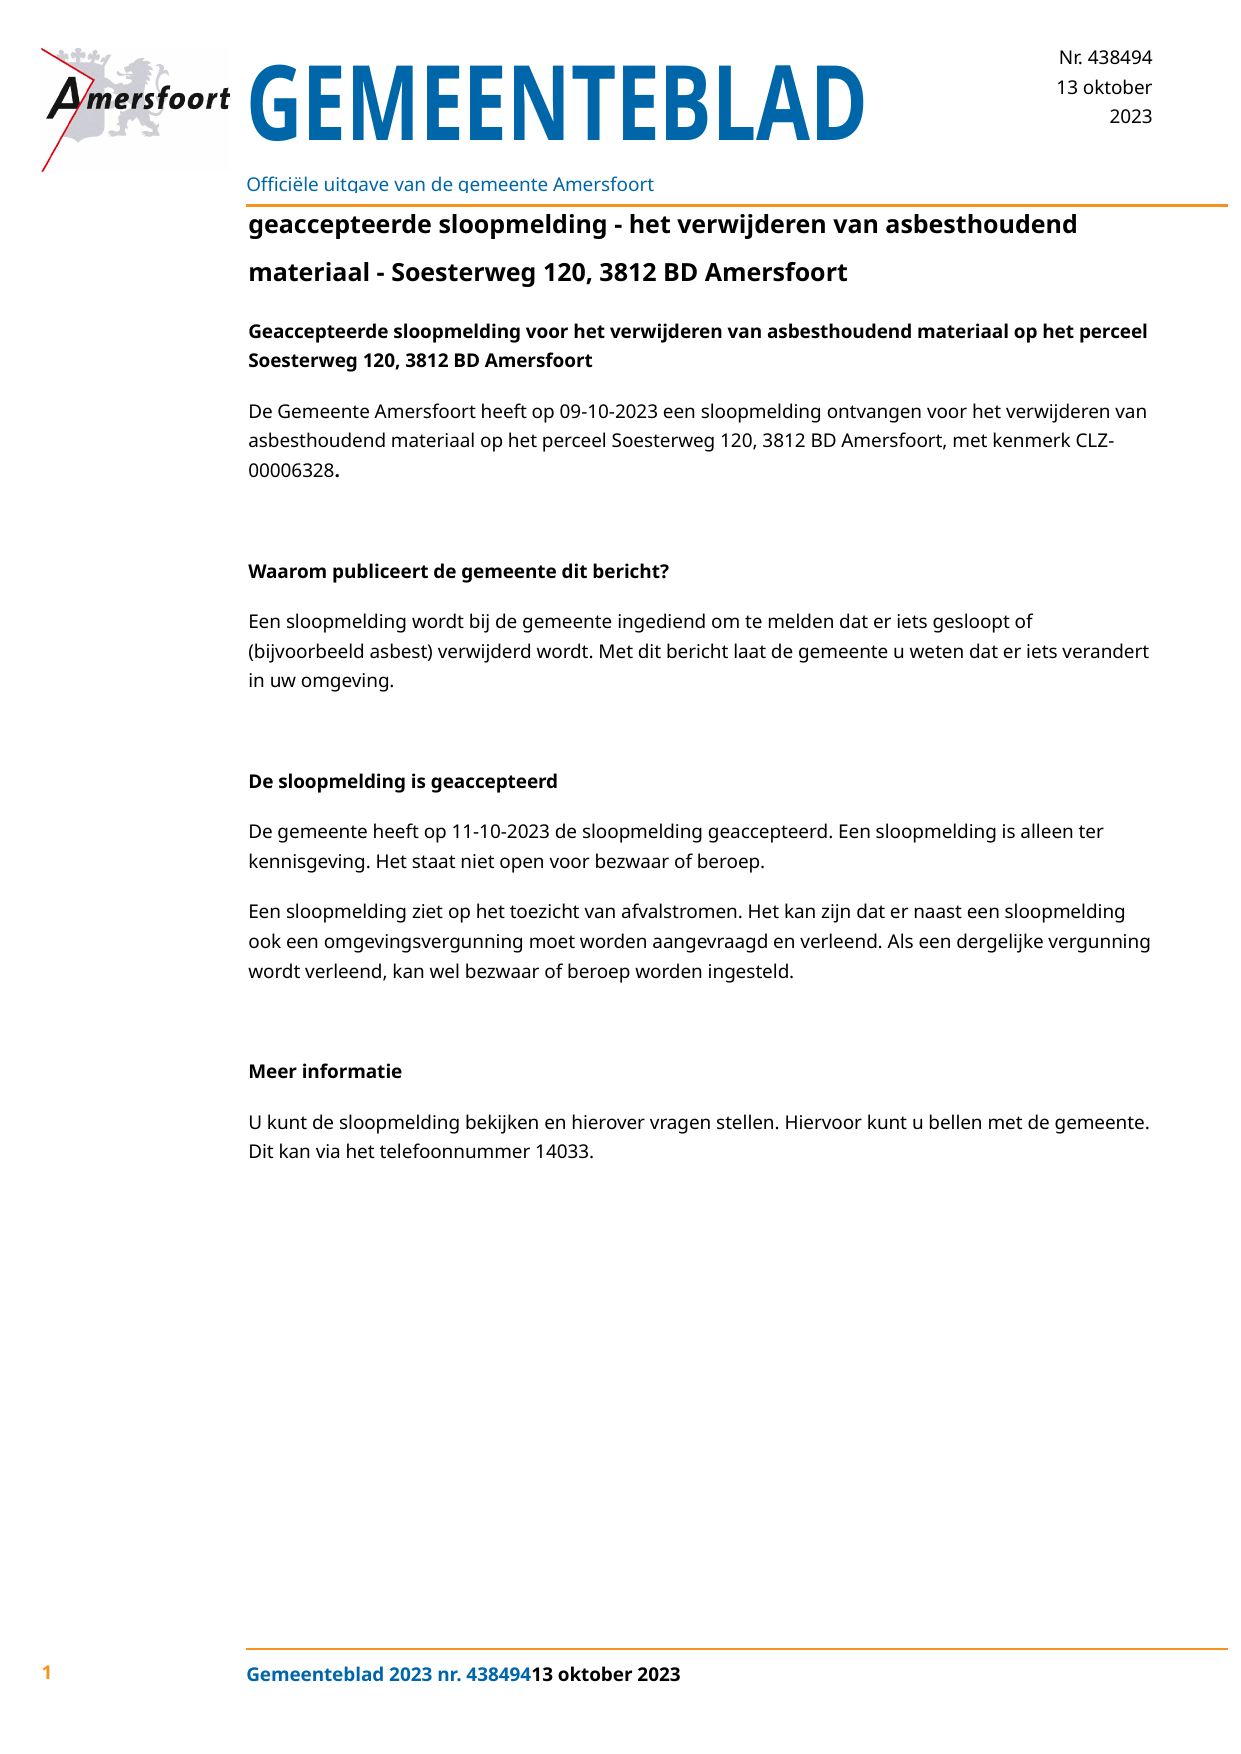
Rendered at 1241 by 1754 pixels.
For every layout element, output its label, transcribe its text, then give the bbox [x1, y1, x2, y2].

text De gemeente heeft op 11-10-2023 de sloopmelding geaccepteerd. Een sloopmelding is alleen ter kennisgeving. Het staat niet open voor bezwaar of beroep. [248, 819, 1152, 874]
text De Gemeente Amersfoort heeft op 09-10-2023 een sloopmelding ontvangen voor het verwijderen van asbesthoudend materiaal op het perceel Soesterweg 120, 3812 BD Amersfoort, met kenmerk CLZ-00006328. [248, 398, 1152, 483]
text De sloopmelding is geaccepteerd [248, 768, 1152, 794]
text Waarom publiceert de gemeente dit bericht? [248, 558, 1152, 584]
text Meer informatie [248, 1059, 1152, 1084]
text Geaccepteerde sloopmelding voor het verwijderen van asbesthoudend materiaal op het perceel Soesterweg 120, 3812 BD Amersfoort [248, 318, 1152, 373]
text Een sloopmelding wordt bij de gemeente ingediend om te melden dat er iets gesloopt of (bijvoorbeeld asbest) verwijderd wordt. Met dit bericht laat de gemeente u weten dat er iets verandert in uw omgeving. [248, 608, 1152, 693]
text Een sloopmelding ziet op het toezicht van afvalstromen. Het kan zijn dat er naast een sloopmelding ook een omgevingsvergunning moet worden aangevraagd en verleend. Als een dergelijke vergunning wordt verleend, kan wel bezwaar of beroep worden ingesteld. [248, 899, 1152, 984]
picture [41, 47, 231, 172]
text U kunt de sloopmelding bekijken en hierover vragen stellen. Hiervoor kunt u bellen met de gemeente. Dit kan via het telefoonnummer 14033. [248, 1109, 1152, 1164]
text geaccepteerde sloopmelding - het verwijderen van asbesthoudend materiaal - Soesterweg 120, 3812 BD Amersfoort [248, 207, 1152, 288]
